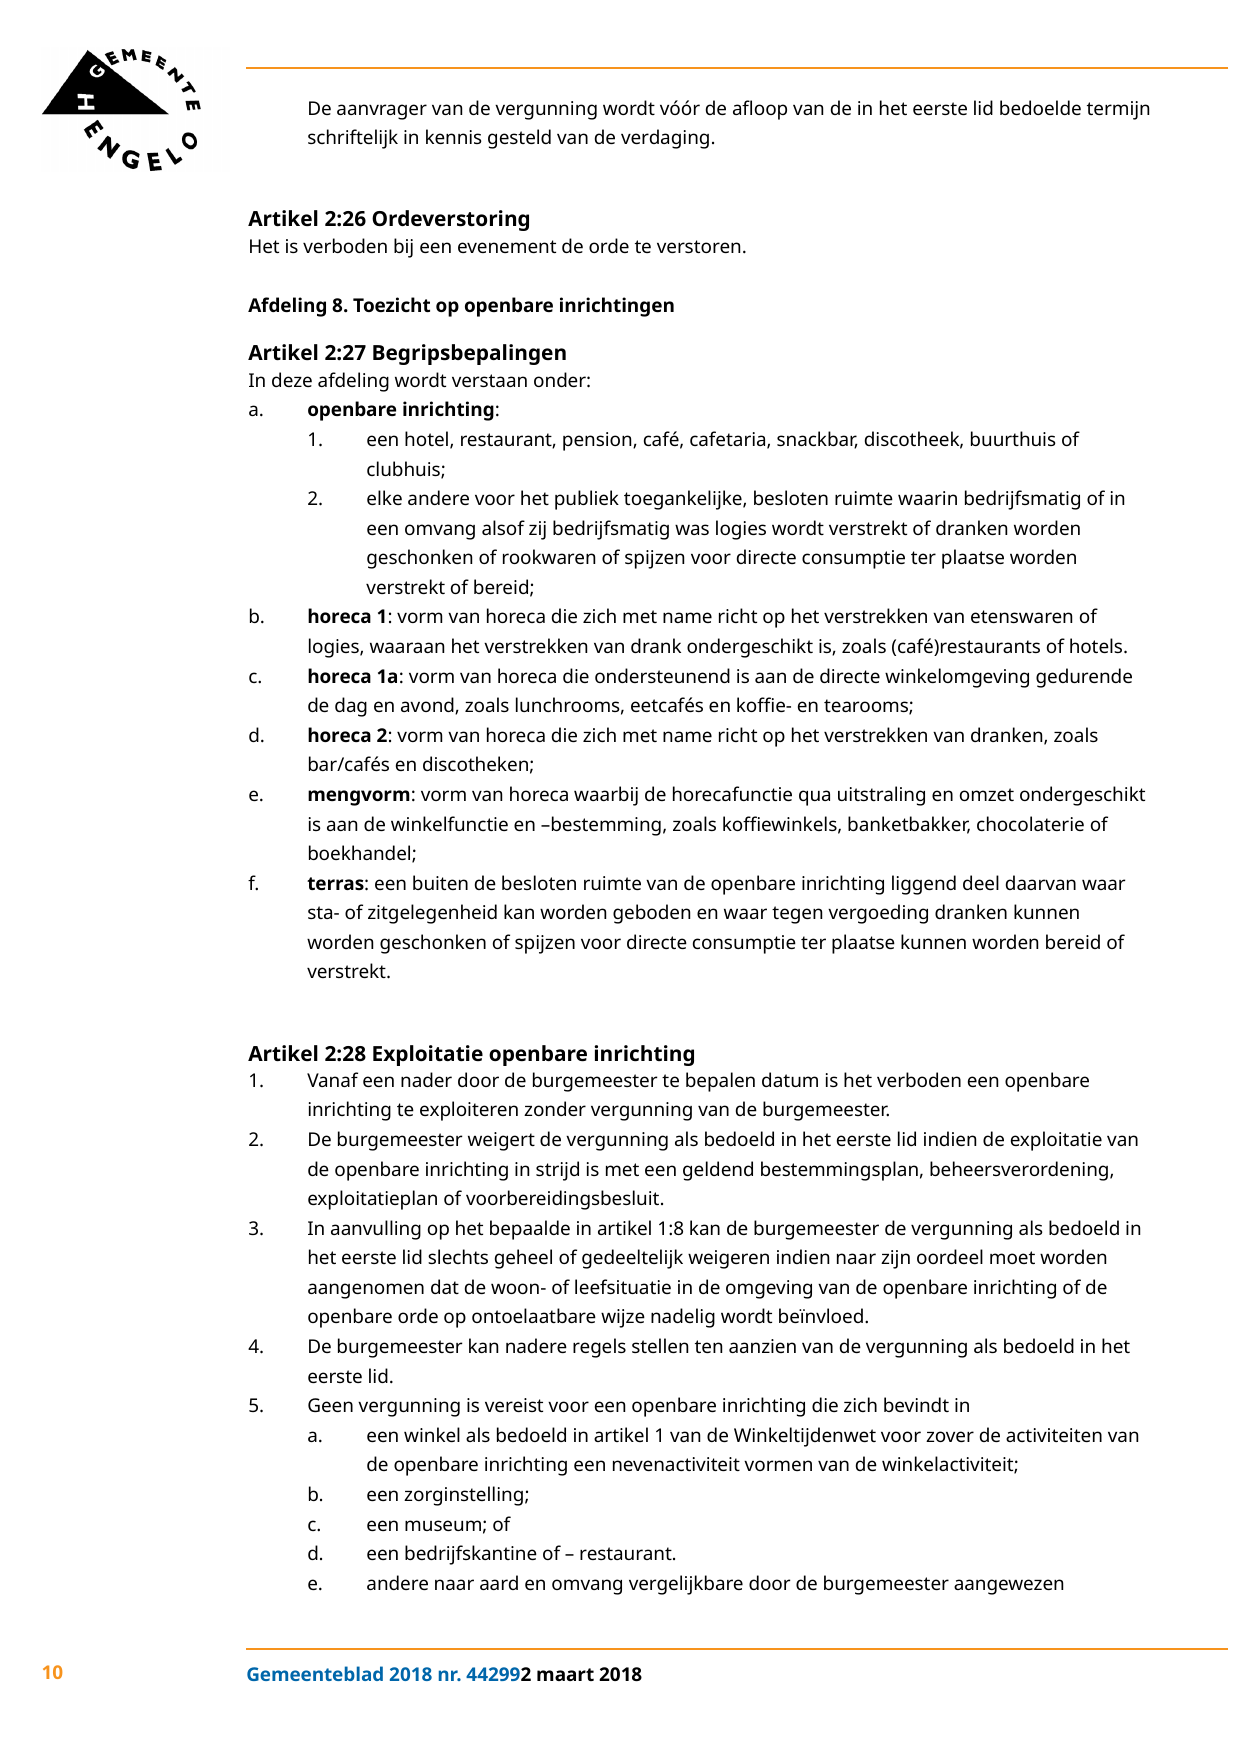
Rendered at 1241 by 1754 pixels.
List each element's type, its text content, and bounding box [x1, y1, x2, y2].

list horeca 1a: vorm van horeca die ondersteunend is aan de directe winkelomgeving gedurende de dag en avond, zoals lunchrooms, eetcafés en koffie- en tearooms; [248, 663, 1152, 718]
picture [41, 47, 231, 172]
list De burgemeester kan nadere regels stellen ten aanzien van de vergunning als bedoeld in het eerste lid. [248, 1333, 1152, 1389]
text Artikel 2:26 Ordeverstoring [248, 204, 1152, 233]
list De burgemeester weigert de vergunning als bedoeld in het eerste lid indien de exploitatie van de openbare inrichting in strijd is met een geldend bestemmingsplan, beheersverordening, exploitatieplan of voorbereidingsbesluit. [248, 1126, 1152, 1211]
text Artikel 2:27 Begripsbepalingen [248, 338, 1152, 367]
text Afdeling 8. Toezicht op openbare inrichtingen [248, 292, 1152, 318]
list Vanaf een nader door de burgemeester te bepalen datum is het verboden een openbare inrichting te exploiteren zonder vergunning van de burgemeester. [248, 1067, 1152, 1122]
list openbare inrichting: [248, 397, 1152, 422]
list In aanvulling op het bepaalde in artikel 1:8 kan de burgemeester de vergunning als bedoeld in het eerste lid slechts geheel of gedeeltelijk weigeren indien naar zijn oordeel moet worden aangenomen dat de woon- of leefsituatie in de omgeving van de openbare inrichting of de openbare orde op ontoelaatbare wijze nadelig wordt beïnvloed. [248, 1215, 1152, 1329]
text Artikel 2:28 Exploitatie openbare inrichting [248, 1039, 1152, 1067]
list een winkel als bedoeld in artikel 1 van de Winkeltijdenwet voor zover de activiteiten van de openbare inrichting een nevenactiviteit vormen van de winkelactiviteit; [307, 1422, 1152, 1477]
list Geen vergunning is vereist voor een openbare inrichting die zich bevindt in [248, 1392, 1152, 1418]
list andere naar aard en omvang vergelijkbare door de burgemeester aangewezen [307, 1570, 1152, 1596]
list horeca 2: vorm van horeca die zich met name richt op het verstrekken van dranken, zoals bar/cafés en discotheken; [248, 722, 1152, 777]
list een bedrijfskantine of – restaurant. [307, 1540, 1152, 1566]
list mengvorm: vorm van horeca waarbij de horecafunctie qua uitstraling en omzet ondergeschikt is aan de winkelfunctie en –bestemming, zoals koffiewinkels, banketbakker, chocolaterie of boekhandel; [248, 781, 1152, 866]
list terras: een buiten de besloten ruimte van de openbare inrichting liggend deel daarvan waar sta- of zitgelegenheid kan worden geboden en waar tegen vergoeding dranken kunnen worden geschonken of spijzen voor directe consumptie ter plaatse kunnen worden bereid of verstrekt. [248, 870, 1152, 984]
list een zorginstelling; [307, 1481, 1152, 1507]
list elke andere voor het publiek toegankelijke, besloten ruimte waarin bedrijfsmatig of in een omvang alsof zij bedrijfsmatig was logies wordt verstrekt of dranken worden geschonken of rookwaren of spijzen voor directe consumptie ter plaatse worden verstrekt of bereid; [307, 485, 1152, 600]
list De aanvrager van de vergunning wordt vóór de afloop van de in het eerste lid bedoelde termijn schriftelijk in kennis gesteld van de verdaging. [248, 95, 1152, 150]
list een hotel, restaurant, pension, café, cafetaria, snackbar, discotheek, buurthuis of clubhuis; [307, 426, 1152, 481]
text Het is verboden bij een evenement de orde te verstoren. [248, 233, 1152, 258]
text In deze afdeling wordt verstaan onder: [248, 367, 1152, 393]
list horeca 1: vorm van horeca die zich met name richt op het verstrekken van etenswaren of logies, waaraan het verstrekken van drank ondergeschikt is, zoals (café)restaurants of hotels. [248, 604, 1152, 659]
list een museum; of [307, 1511, 1152, 1537]
